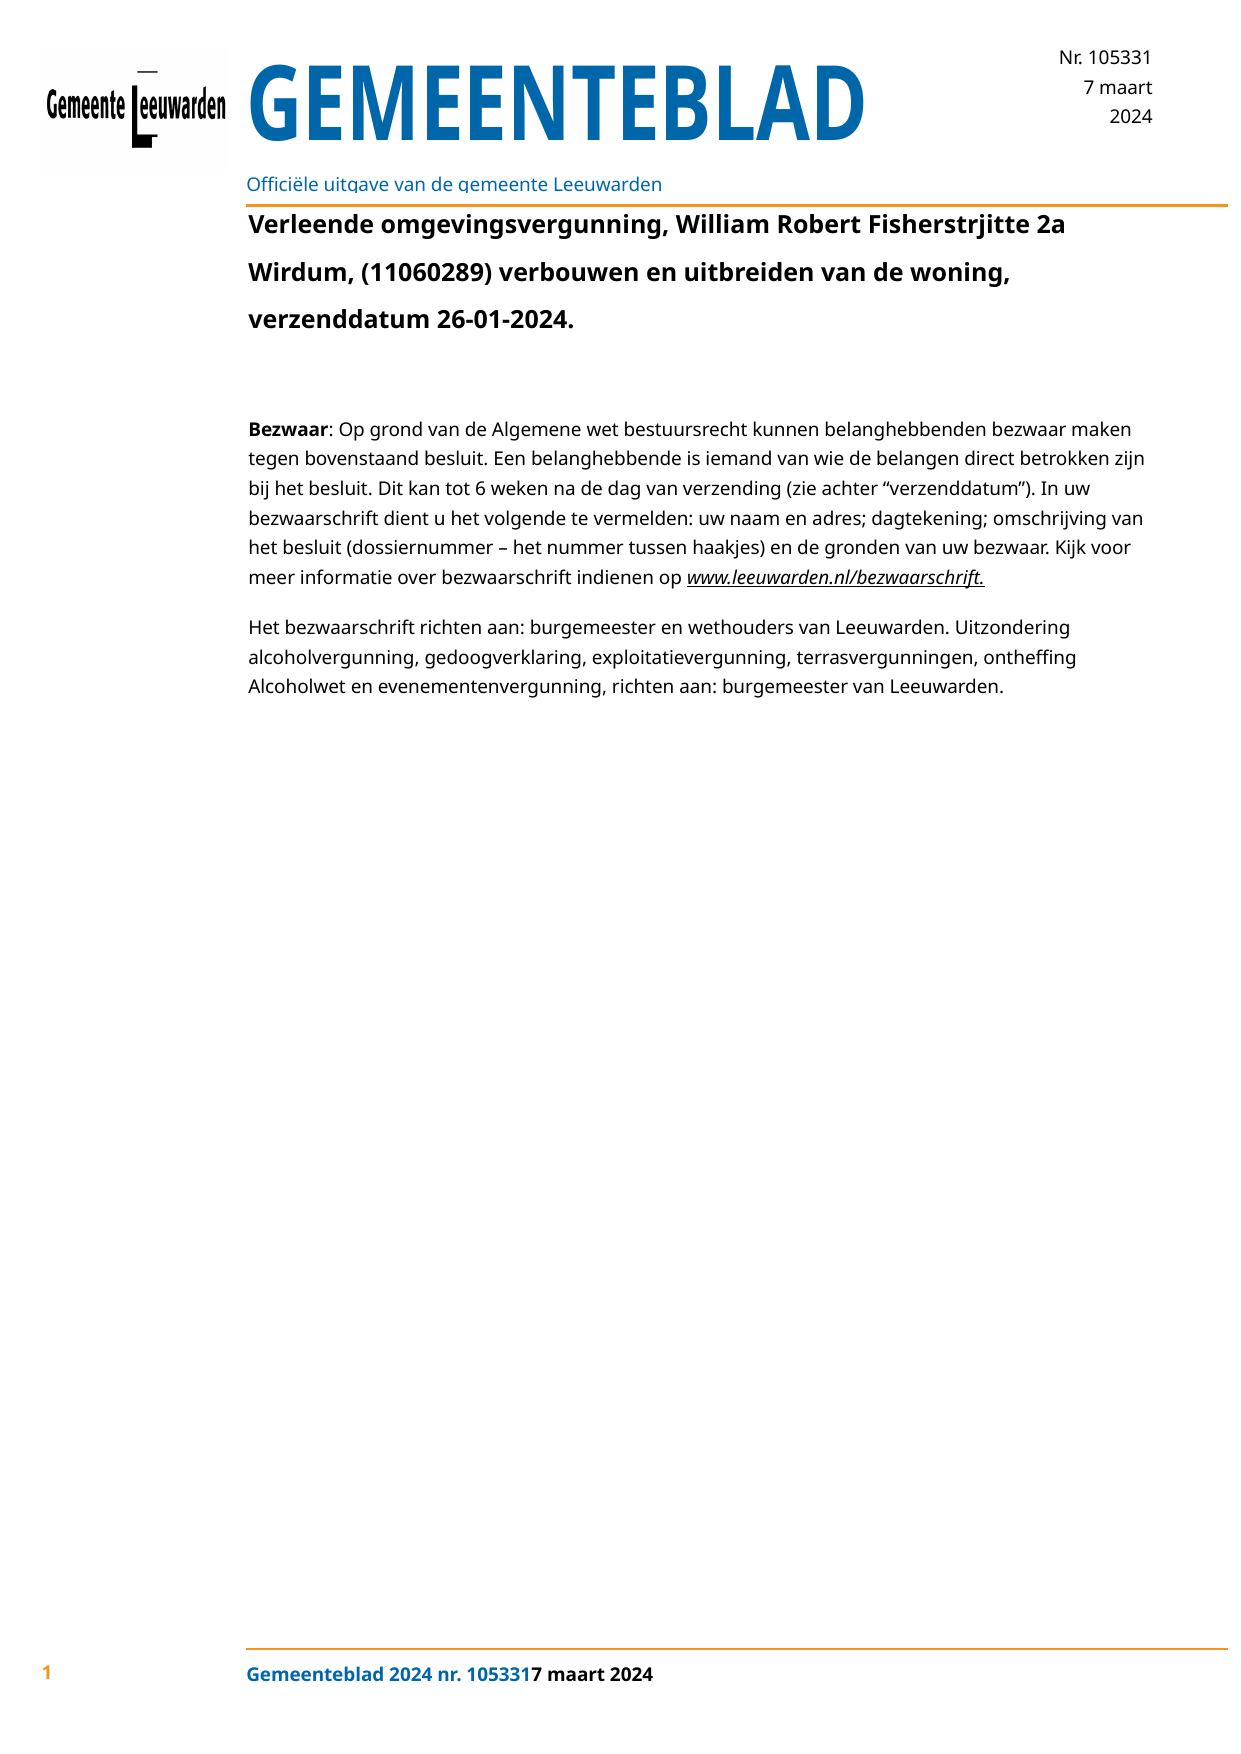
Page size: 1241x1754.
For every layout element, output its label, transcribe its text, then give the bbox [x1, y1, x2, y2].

text Bezwaar: Op grond van de Algemene wet bestuursrecht kunnen belanghebbenden bezwaar maken tegen bovenstaand besluit. Een belanghebbende is iemand van wie de belangen direct betrokken zijn bij het besluit. Dit kan tot 6 weken na de dag van verzending (zie achter “verzenddatum”). In uw bezwaarschrift dient u het volgende te vermelden: uw naam en adres; dagtekening; omschrijving van het besluit (dossiernummer – het nummer tussen haakjes) en de gronden van uw bezwaar. Kijk voor meer informatie over bezwaarschrift indienen op www.leeuwarden.nl/bezwaarschrift. [248, 416, 1152, 589]
text Verleende omgevingsvergunning, William Robert Fisherstrjitte 2a Wirdum, (11060289) verbouwen en uitbreiden van de woning, verzenddatum 26-01-2024. [248, 207, 1152, 336]
text Het bezwaarschrift richten aan: burgemeester en wethouders van Leeuwarden. Uitzondering alcoholvergunning, gedoogverklaring, exploitatievergunning, terrasvergunningen, ontheffing Alcoholwet en evenementenvergunning, richten aan: burgemeester van Leeuwarden. [248, 614, 1152, 699]
picture [41, 47, 231, 172]
